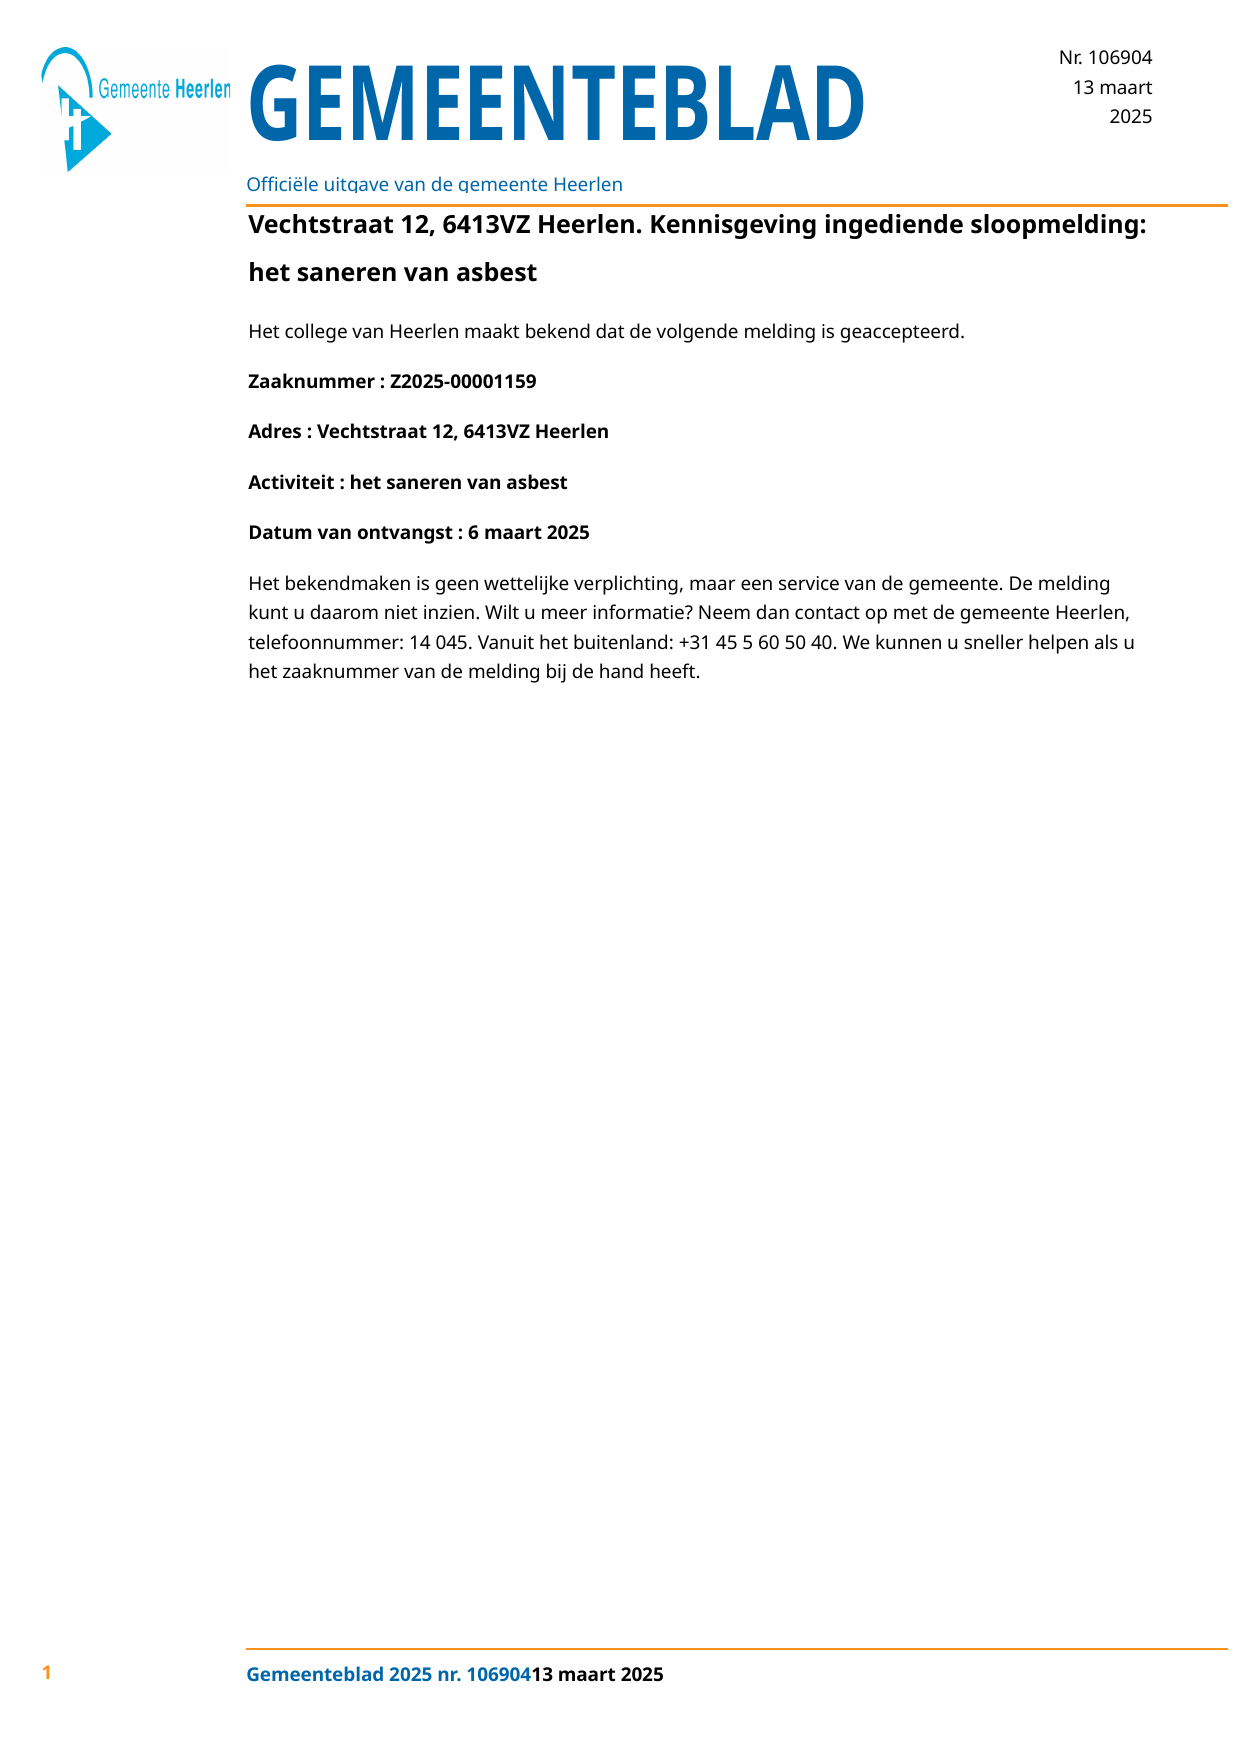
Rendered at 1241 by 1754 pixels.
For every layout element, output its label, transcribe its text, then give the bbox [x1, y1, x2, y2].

text Activiteit : het saneren van asbest [248, 469, 1152, 495]
text Het college van Heerlen maakt bekend dat de volgende melding is geaccepteerd. [248, 318, 1152, 344]
text Vechtstraat 12, 6413VZ Heerlen. Kennisgeving ingediende sloopmelding: het saneren van asbest [248, 207, 1152, 288]
text Adres : Vechtstraat 12, 6413VZ Heerlen [248, 419, 1152, 444]
text Zaaknummer : Z2025-00001159 [248, 368, 1152, 394]
text Datum van ontvangst : 6 maart 2025 [248, 519, 1152, 545]
picture [41, 47, 59, 70]
picture [41, 47, 231, 172]
text Het bekendmaken is geen wettelijke verplichting, maar een service van de gemeente. De melding kunt u daarom niet inzien. Wilt u meer informatie? Neem dan contact op met de gemeente Heerlen, telefoonnummer: 14 045. Vanuit het buitenland: +31 45 5 60 50 40. We kunnen u sneller helpen als u het zaaknummer van de melding bij de hand heeft. [248, 570, 1152, 684]
